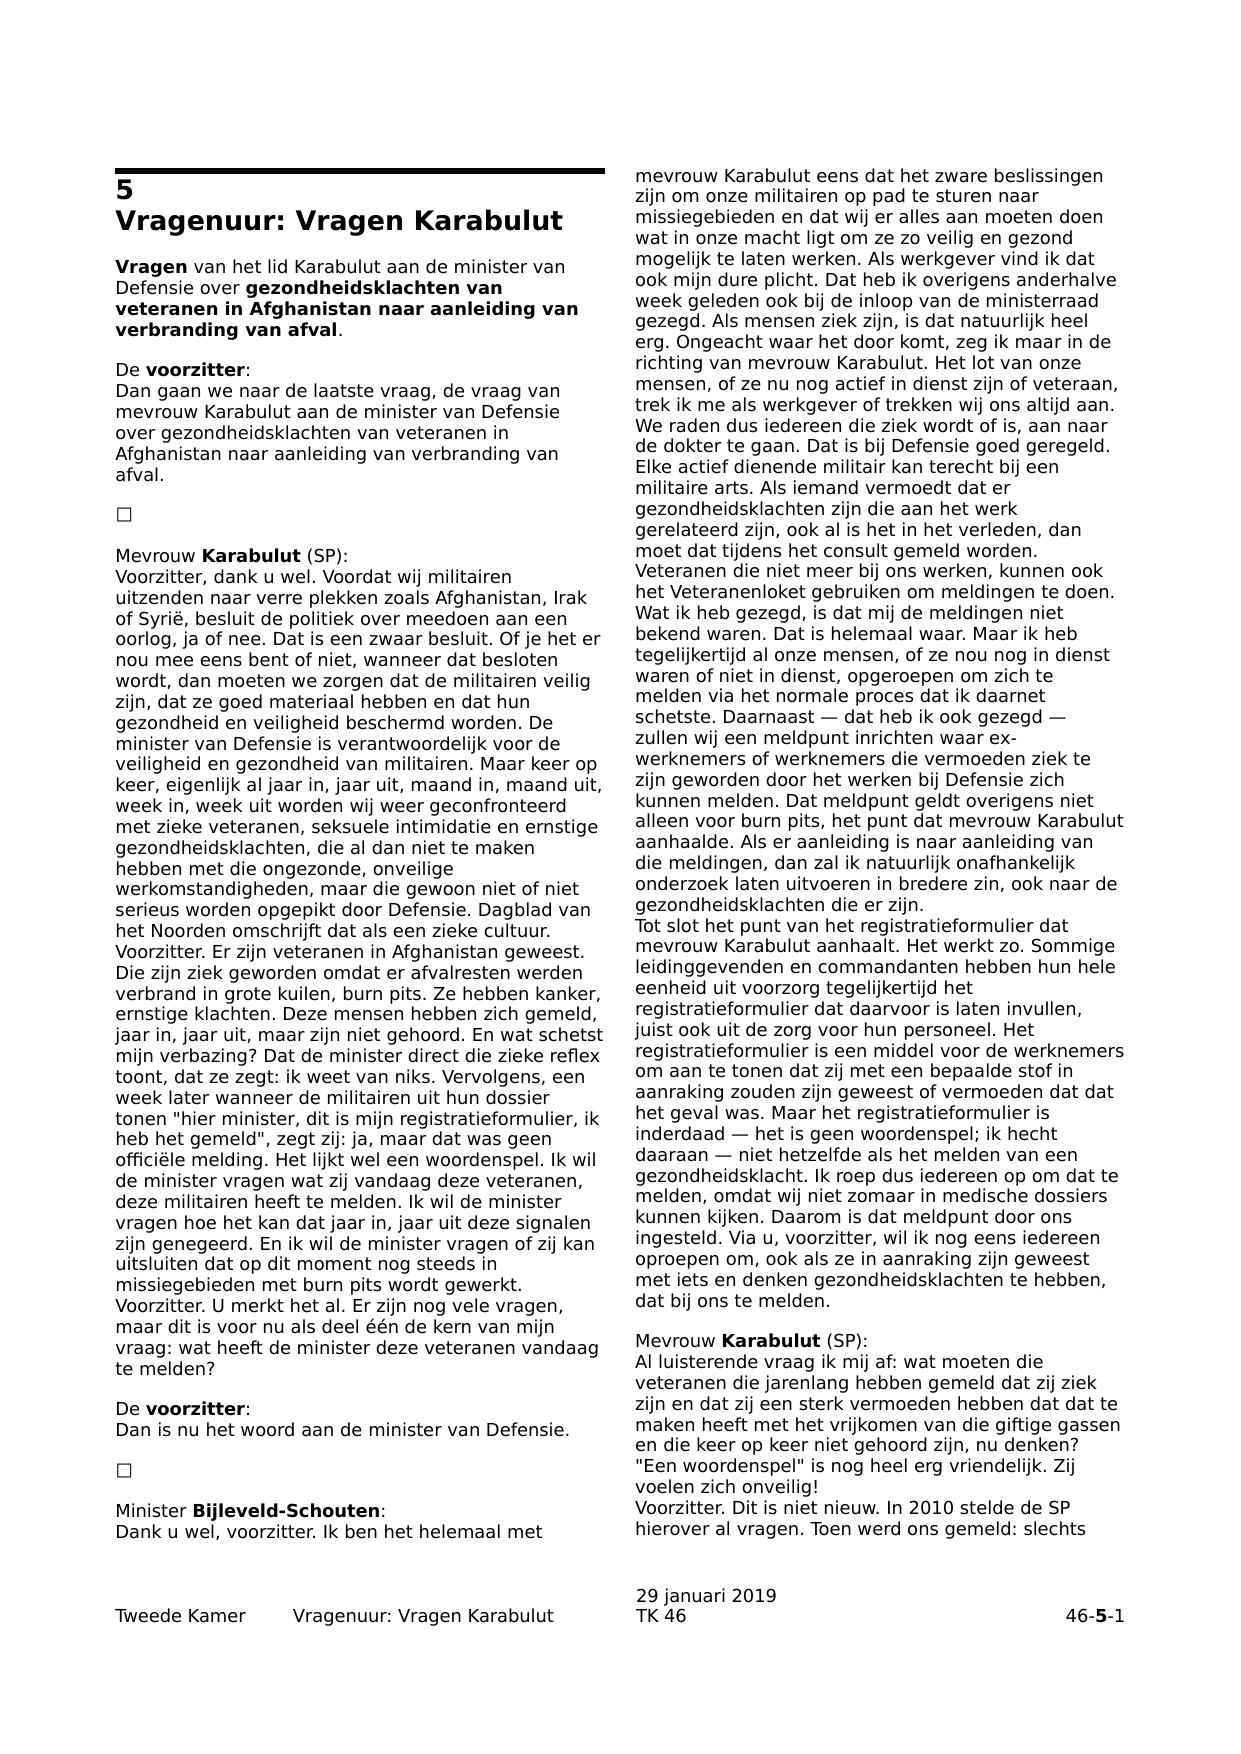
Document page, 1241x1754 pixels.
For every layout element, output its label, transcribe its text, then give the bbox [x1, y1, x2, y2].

text De voorzitter: [115, 1399, 605, 1420]
text ⬜ [115, 505, 605, 526]
text Mevrouw Karabulut (SP): [635, 1331, 1125, 1352]
text Dan is nu het woord aan de minister van Defensie. [115, 1420, 605, 1441]
text Dank u wel, voorzitter. Ik ben het helemaal met [115, 1522, 605, 1543]
text Voorzitter. U merkt het al. Er zijn nog vele vragen, maar dit is voor nu als deel één de kern van mijn vraag: wat heeft de minister deze veteranen vandaag te melden? [115, 1296, 605, 1379]
text Voorzitter. Er zijn veteranen in Afghanistan geweest. Die zijn ziek geworden omdat er afvalresten werden verbrand in grote kuilen, burn pits. Ze hebben kanker, ernstige klachten. Deze mensen hebben zich gemeld, jaar in, jaar uit, maar zijn niet gehoord. En wat schetst mijn verbazing? Dat de minister direct die zieke reflex toont, dat ze zegt: ik weet van niks. Vervolgens, een week later wanneer de militairen uit hun dossier tonen "hier minister, dit is mijn registratieformulier, ik heb het gemeld", zegt zij: ja, maar dat was geen officiële melding. Het lijkt wel een woordenspel. Ik wil de minister vragen wat zij vandaag deze veteranen, deze militairen heeft te melden. Ik wil de minister vragen hoe het kan dat jaar in, jaar uit deze signalen zijn genegeerd. En ik wil de minister vragen of zij kan uitsluiten dat op dit moment nog steeds in missiegebieden met burn pits wordt gewerkt. [115, 942, 605, 1296]
text Tot slot het punt van het registratieformulier dat mevrouw Karabulut aanhaalt. Het werkt zo. Sommige leidinggevenden en commandanten hebben hun hele eenheid uit voorzorg tegelijkertijd het registratieformulier dat daarvoor is laten invullen, juist ook uit de zorg voor hun personeel. Het registratieformulier is een middel voor de werknemers om aan te tonen dat zij met een bepaalde stof in aanraking zouden zijn geweest of vermoeden dat dat het geval was. Maar het registratieformulier is inderdaad — het is geen woordenspel; ik hecht daaraan — niet hetzelfde als het melden van een gezondheidsklacht. Ik roep dus iedereen op om dat te melden, omdat wij niet zomaar in medische dossiers kunnen kijken. Daarom is dat meldpunt door ons ingesteld. Via u, voorzitter, wil ik nog eens iedereen oproepen om, ook als ze in aanraking zijn geweest met iets en denken gezondheidsklachten te hebben, dat bij ons te melden. [635, 915, 1125, 1311]
text Dan gaan we naar de laatste vraag, de vraag van mevrouw Karabulut aan de minister van Defensie over gezondheidsklachten van veteranen in Afghanistan naar aanleiding van verbranding van afval. [115, 381, 605, 485]
text mevrouw Karabulut eens dat het zware beslissingen zijn om onze militairen op pad te sturen naar missiegebieden en dat wij er alles aan moeten doen wat in onze macht ligt om ze zo veilig en gezond mogelijk te laten werken. Als werkgever vind ik dat ook mijn dure plicht. Dat heb ik overigens anderhalve week geleden ook bij de inloop van de ministerraad gezegd. Als mensen ziek zijn, is dat natuurlijk heel erg. Ongeacht waar het door komt, zeg ik maar in de richting van mevrouw Karabulut. Het lot van onze mensen, of ze nu nog actief in dienst zijn of veteraan, trek ik me als werkgever of trekken wij ons altijd aan. We raden dus iedereen die ziek wordt of is, aan naar de dokter te gaan. Dat is bij Defensie goed geregeld. Elke actief dienende militair kan terecht bij een militaire arts. Als iemand vermoedt dat er gezondheidsklachten zijn die aan het werk gerelateerd zijn, ook al is het in het verleden, dan moet dat tijdens het consult gemeld worden. Veteranen die niet meer bij ons werken, kunnen ook het Veteranenloket gebruiken om meldingen te doen. [635, 165, 1125, 603]
text Mevrouw Karabulut (SP): [115, 546, 605, 567]
title 5 Vragenuur: Vragen Karabulut [115, 174, 605, 237]
text Minister Bijleveld-Schouten: [115, 1501, 605, 1522]
text Al luisterende vraag ik mij af: wat moeten die veteranen die jarenlang hebben gemeld dat zij ziek zijn en dat zij een sterk vermoeden hebben dat dat te maken heeft met het vrijkomen van die giftige gassen en die keer op keer niet gehoord zijn, nu denken? "Een woordenspel" is nog heel erg vriendelijk. Zij voelen zich onveilig! [635, 1352, 1125, 1498]
text De voorzitter: [115, 360, 605, 381]
text ⬜ [115, 1461, 605, 1481]
text Vragen van het lid Karabulut aan de minister van Defensie over gezondheidsklachten van veteranen in Afghanistan naar aanleiding van verbranding van afval. [115, 257, 605, 340]
text Wat ik heb gezegd, is dat mij de meldingen niet bekend waren. Dat is helemaal waar. Maar ik heb tegelijkertijd al onze mensen, of ze nou nog in dienst waren of niet in dienst, opgeroepen om zich te melden via het normale proces dat ik daarnet schetste. Daarnaast — dat heb ik ook gezegd — zullen wij een meldpunt inrichten waar ex-werknemers of werknemers die vermoeden ziek te zijn geworden door het werken bij Defensie zich kunnen melden. Dat meldpunt geldt overigens niet alleen voor burn pits, het punt dat mevrouw Karabulut aanhaalde. Als er aanleiding is naar aanleiding van die meldingen, dan zal ik natuurlijk onafhankelijk onderzoek laten uitvoeren in bredere zin, ook naar de gezondheidsklachten die er zijn. [635, 603, 1125, 915]
text Voorzitter. Dit is niet nieuw. In 2010 stelde de SP hierover al vragen. Toen werd ons gemeld: slechts [635, 1498, 1125, 1539]
text Voorzitter, dank u wel. Voordat wij militairen uitzenden naar verre plekken zoals Afghanistan, Irak of Syrië, besluit de politiek over meedoen aan een oorlog, ja of nee. Dat is een zwaar besluit. Of je het er nou mee eens bent of niet, wanneer dat besloten wordt, dan moeten we zorgen dat de militairen veilig zijn, dat ze goed materiaal hebben en dat hun gezondheid en veiligheid beschermd worden. De minister van Defensie is verantwoordelijk voor de veiligheid en gezondheid van militairen. Maar keer op keer, eigenlijk al jaar in, jaar uit, maand in, maand uit, week in, week uit worden wij weer geconfronteerd met zieke veteranen, seksuele intimidatie en ernstige gezondheidsklachten, die al dan niet te maken hebben met die ongezonde, onveilige werkomstandigheden, maar die gewoon niet of niet serieus worden opgepikt door Defensie. Dagblad van het Noorden omschrijft dat als een zieke cultuur. [115, 567, 605, 942]
